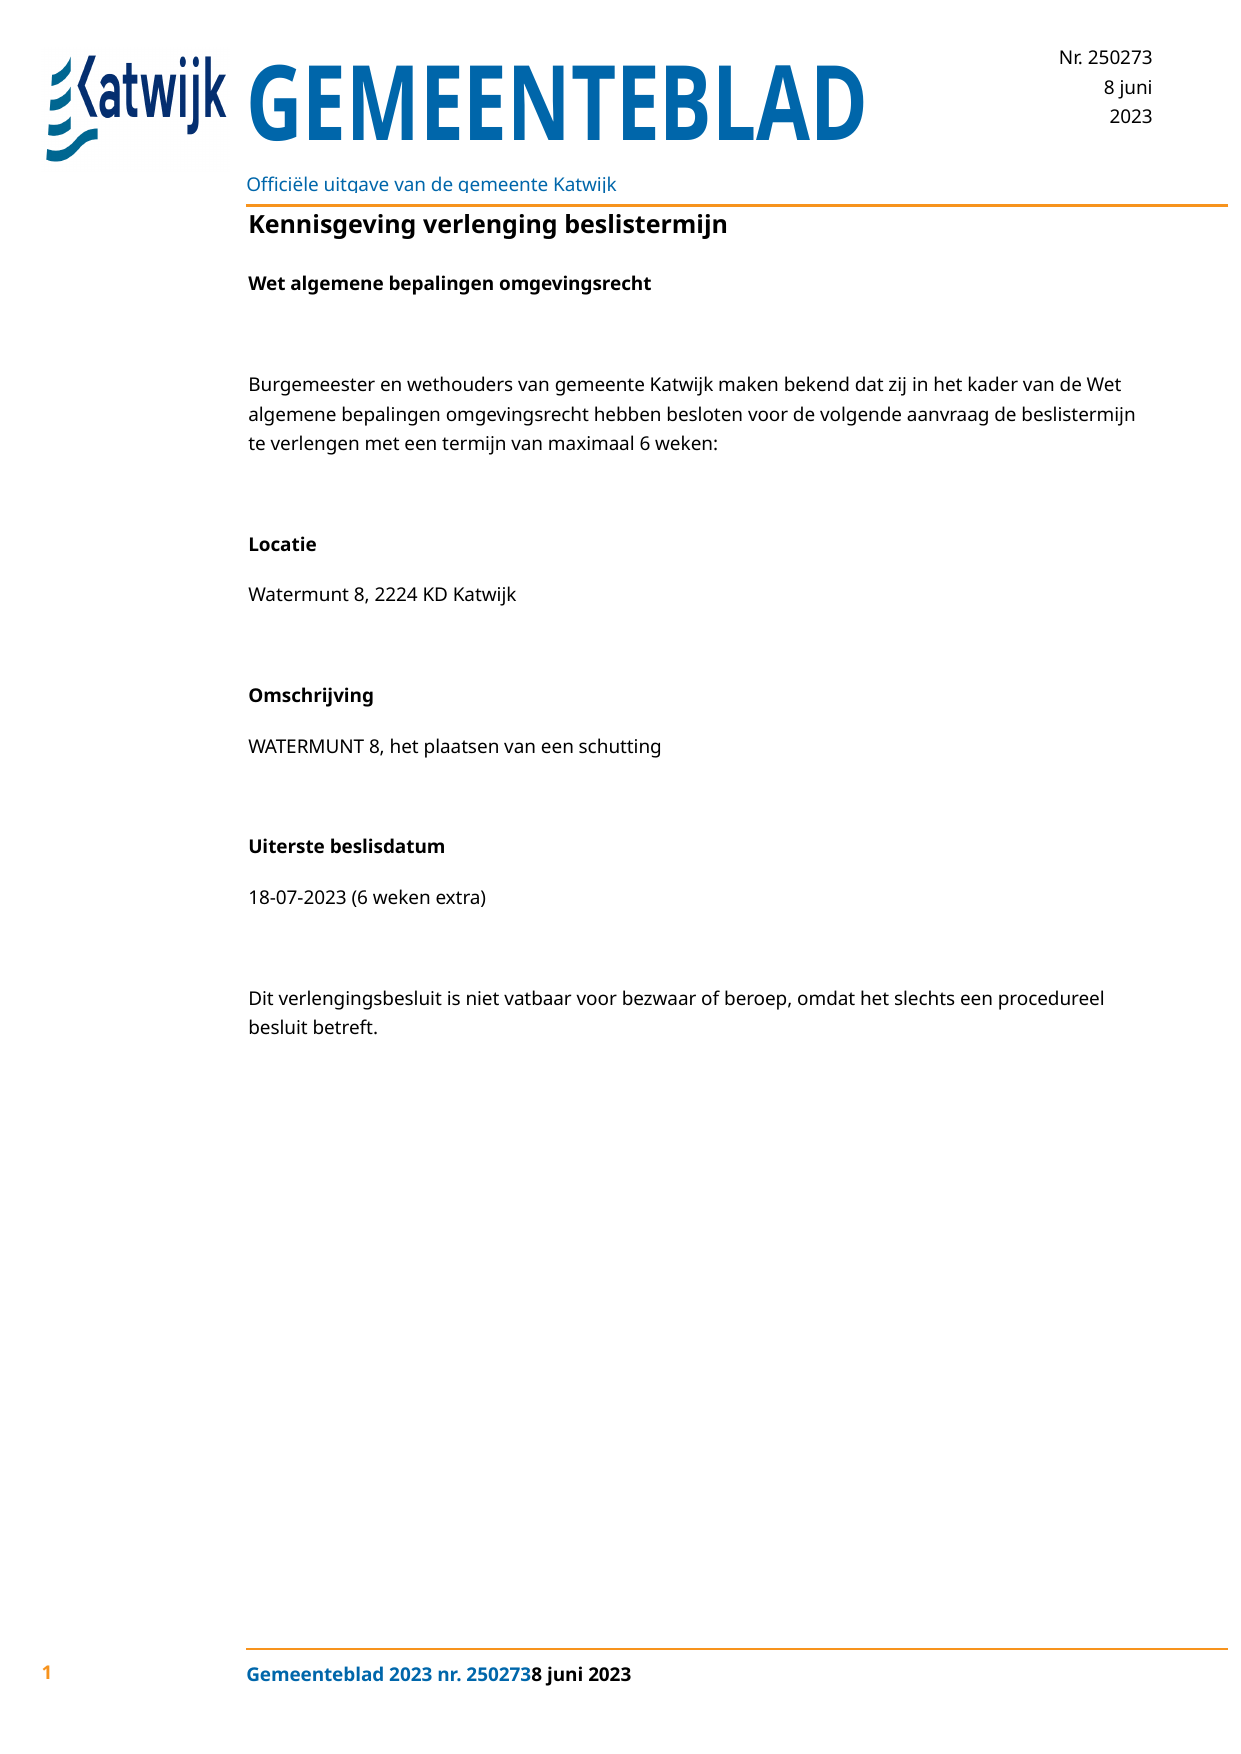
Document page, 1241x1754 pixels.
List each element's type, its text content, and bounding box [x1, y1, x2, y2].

text Burgemeester en wethouders van gemeente Katwijk maken bekend dat zij in het kader van de Wet algemene bepalingen omgevingsrecht hebben besloten voor de volgende aanvraag de beslistermijn te verlengen met een termijn van maximaal 6 weken: [248, 371, 1152, 456]
text Wet algemene bepalingen omgevingsrecht [248, 270, 1152, 296]
text Omschrijving [248, 682, 1152, 708]
text Uiterste beslisdatum [248, 834, 1152, 859]
text WATERMUNT 8, het plaatsen van een schutting [248, 733, 1152, 758]
text 18-07-2023 (6 weken extra) [248, 884, 1152, 910]
picture [41, 47, 231, 172]
text Watermunt 8, 2224 KD Katwijk [248, 582, 1152, 607]
text Dit verlengingsbesluit is niet vatbaar voor bezwaar of beroep, omdat het slechts een procedureel besluit betreft. [248, 985, 1152, 1040]
text Locatie [248, 531, 1152, 557]
text Kennisgeving verlenging beslistermijn [248, 207, 1152, 241]
